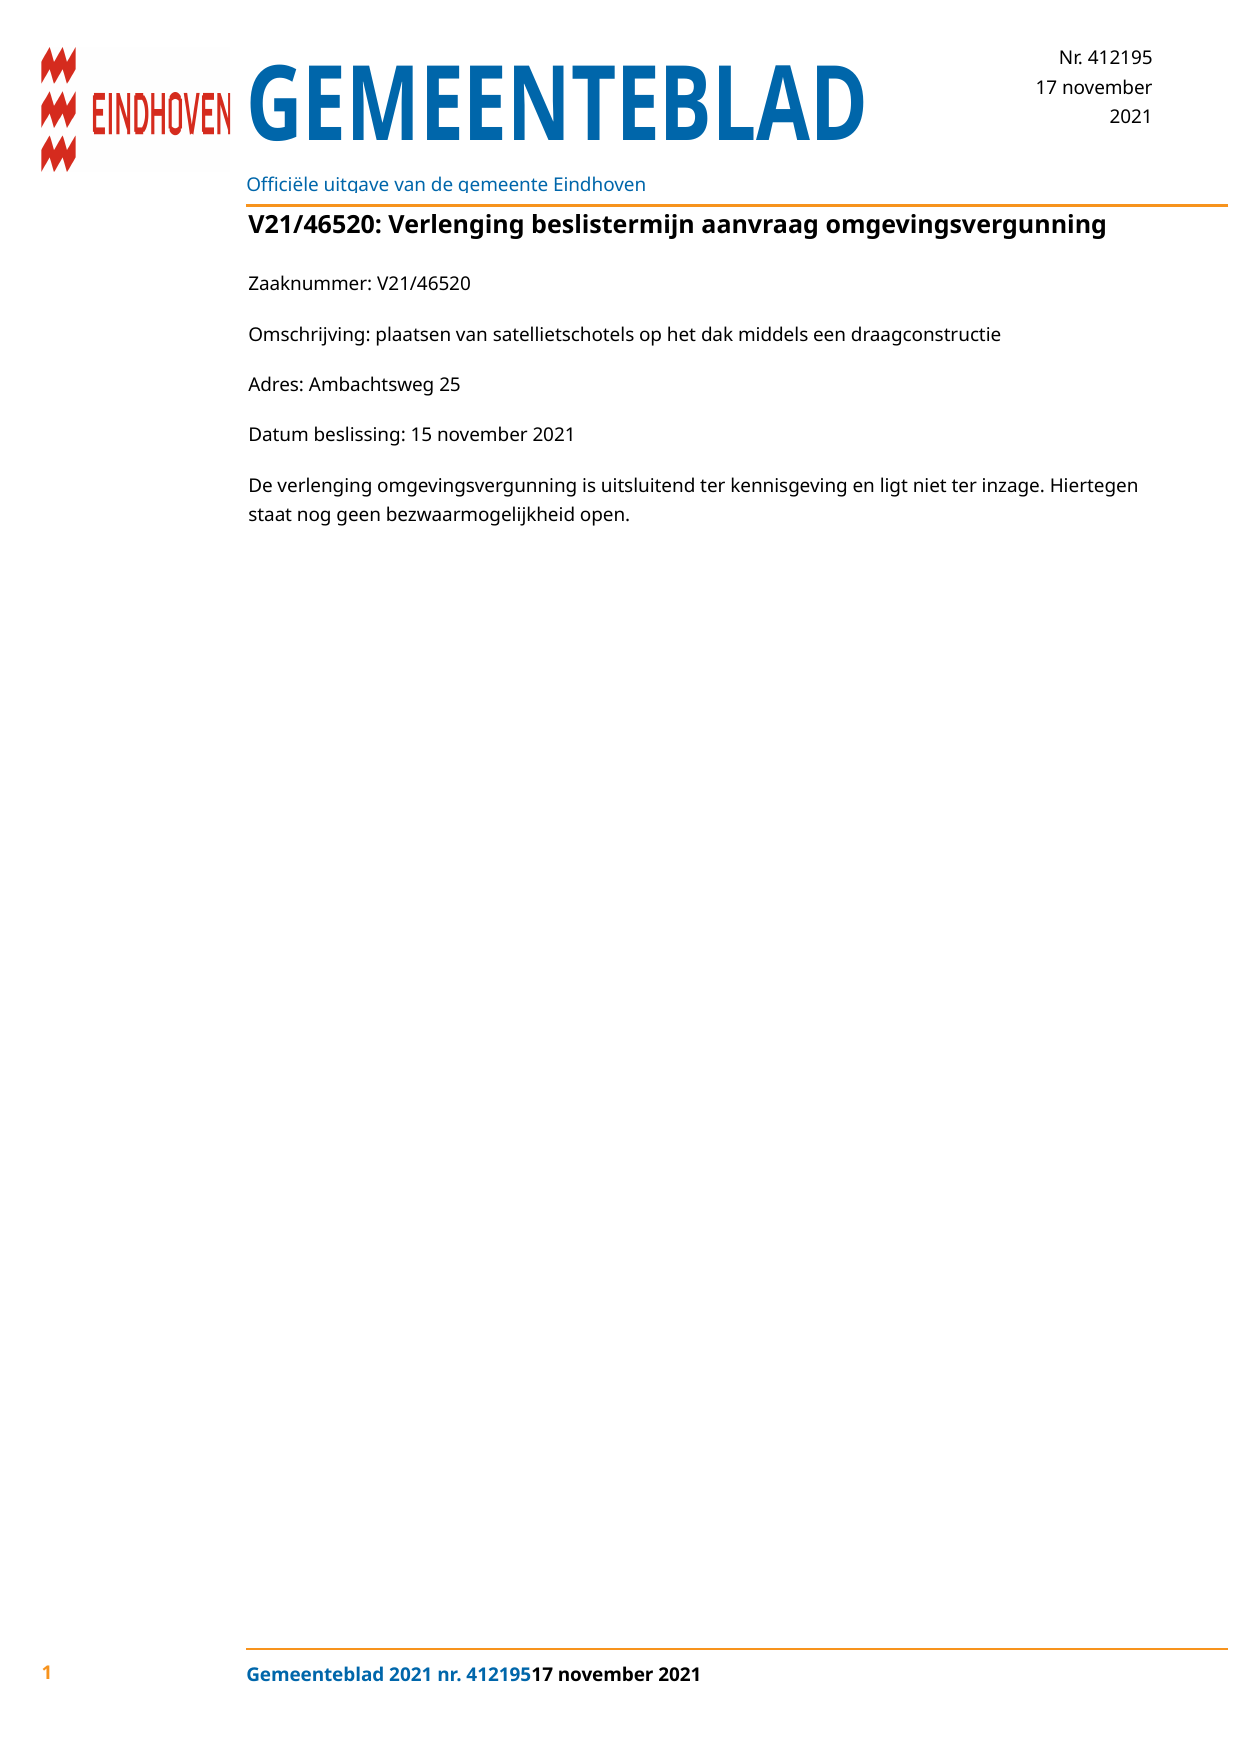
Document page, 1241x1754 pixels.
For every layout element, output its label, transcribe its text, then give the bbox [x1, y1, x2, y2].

text Zaaknummer: V21/46520 [248, 270, 1152, 296]
text Omschrijving: plaatsen van satellietschotels op het dak middels een draagconstructie [248, 321, 1152, 346]
picture [41, 47, 231, 172]
text Adres: Ambachtsweg 25 [248, 371, 1152, 397]
text V21/46520: Verlenging beslistermijn aanvraag omgevingsvergunning [248, 207, 1152, 241]
text De verlenging omgevingsvergunning is uitsluitend ter kennisgeving en ligt niet ter inzage. Hiertegen staat nog geen bezwaarmogelijkheid open. [248, 472, 1152, 527]
text Datum beslissing: 15 november 2021 [248, 422, 1152, 447]
